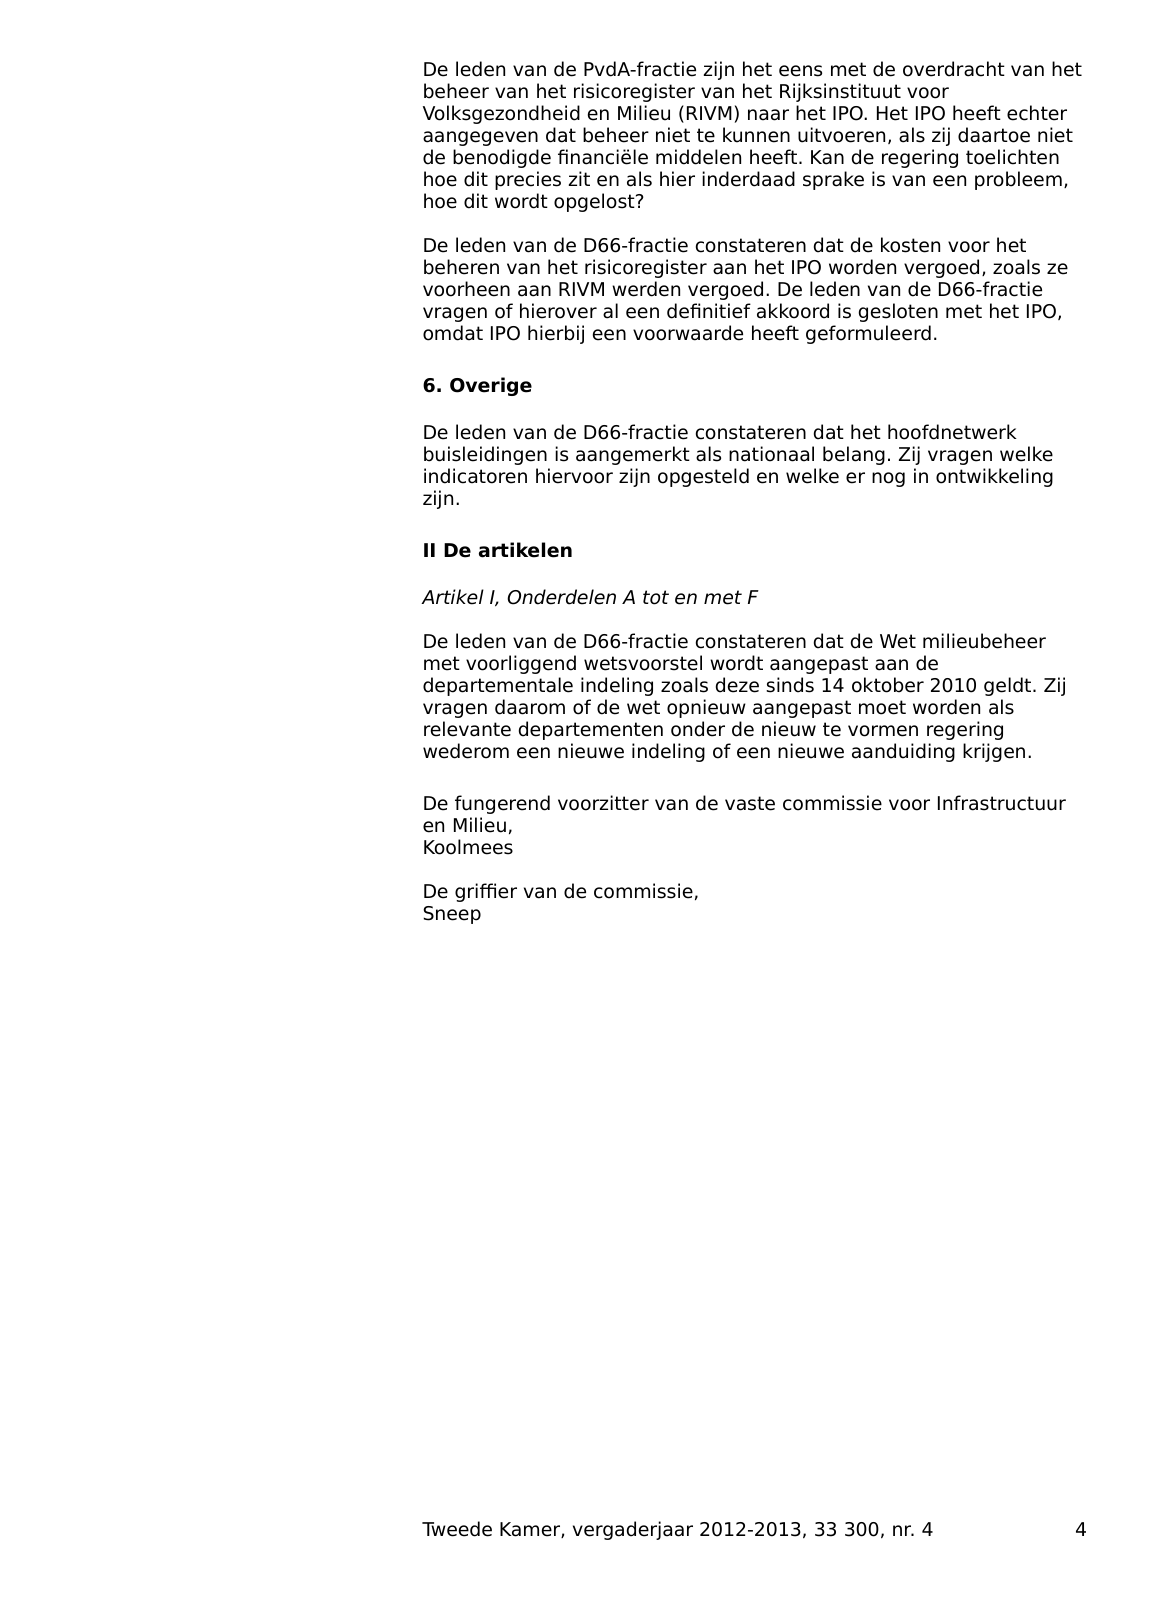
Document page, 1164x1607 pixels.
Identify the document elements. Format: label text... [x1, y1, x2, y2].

text De leden van de D66-fractie constateren dat de Wet milieubeheer met voorliggend wetsvoorstel wordt aangepast aan de departementale indeling zoals deze sinds 14 oktober 2010 geldt. Zij vragen daarom of de wet opnieuw aangepast moet worden als relevante departementen onder de nieuw te vormen regering wederom een nieuwe indeling of een nieuwe aanduiding krijgen. [422, 631, 1087, 763]
subtitle Artikel I, Onderdelen A tot en met F [422, 587, 1087, 609]
subtitle II De artikelen [422, 540, 1087, 562]
subtitle 6. Overige [422, 375, 1087, 397]
text De fungerend voorzitter van de vaste commissie voor Infrastructuur en Milieu, Koolmees [422, 793, 1087, 859]
text De griffier van de commissie, Sneep [422, 881, 1087, 925]
text De leden van de D66-fractie constateren dat de kosten voor het beheren van het risicoregister aan het IPO worden vergoed, zoals ze voorheen aan RIVM werden vergoed. De leden van de D66-fractie vragen of hierover al een definitief akkoord is gesloten met het IPO, omdat IPO hierbij een voorwaarde heeft geformuleerd. [422, 235, 1087, 345]
text De leden van de D66-fractie constateren dat het hoofdnetwerk buisleidingen is aangemerkt als nationaal belang. Zij vragen welke indicatoren hiervoor zijn opgesteld en welke er nog in ontwikkeling zijn. [422, 422, 1087, 510]
text De leden van de PvdA-fractie zijn het eens met de overdracht van het beheer van het risicoregister van het Rijksinstituut voor Volksgezondheid en Milieu (RIVM) naar het IPO. Het IPO heeft echter aangegeven dat beheer niet te kunnen uitvoeren, als zij daartoe niet de benodigde financiële middelen heeft. Kan de regering toelichten hoe dit precies zit en als hier inderdaad sprake is van een probleem, hoe dit wordt opgelost? [422, 59, 1087, 213]
